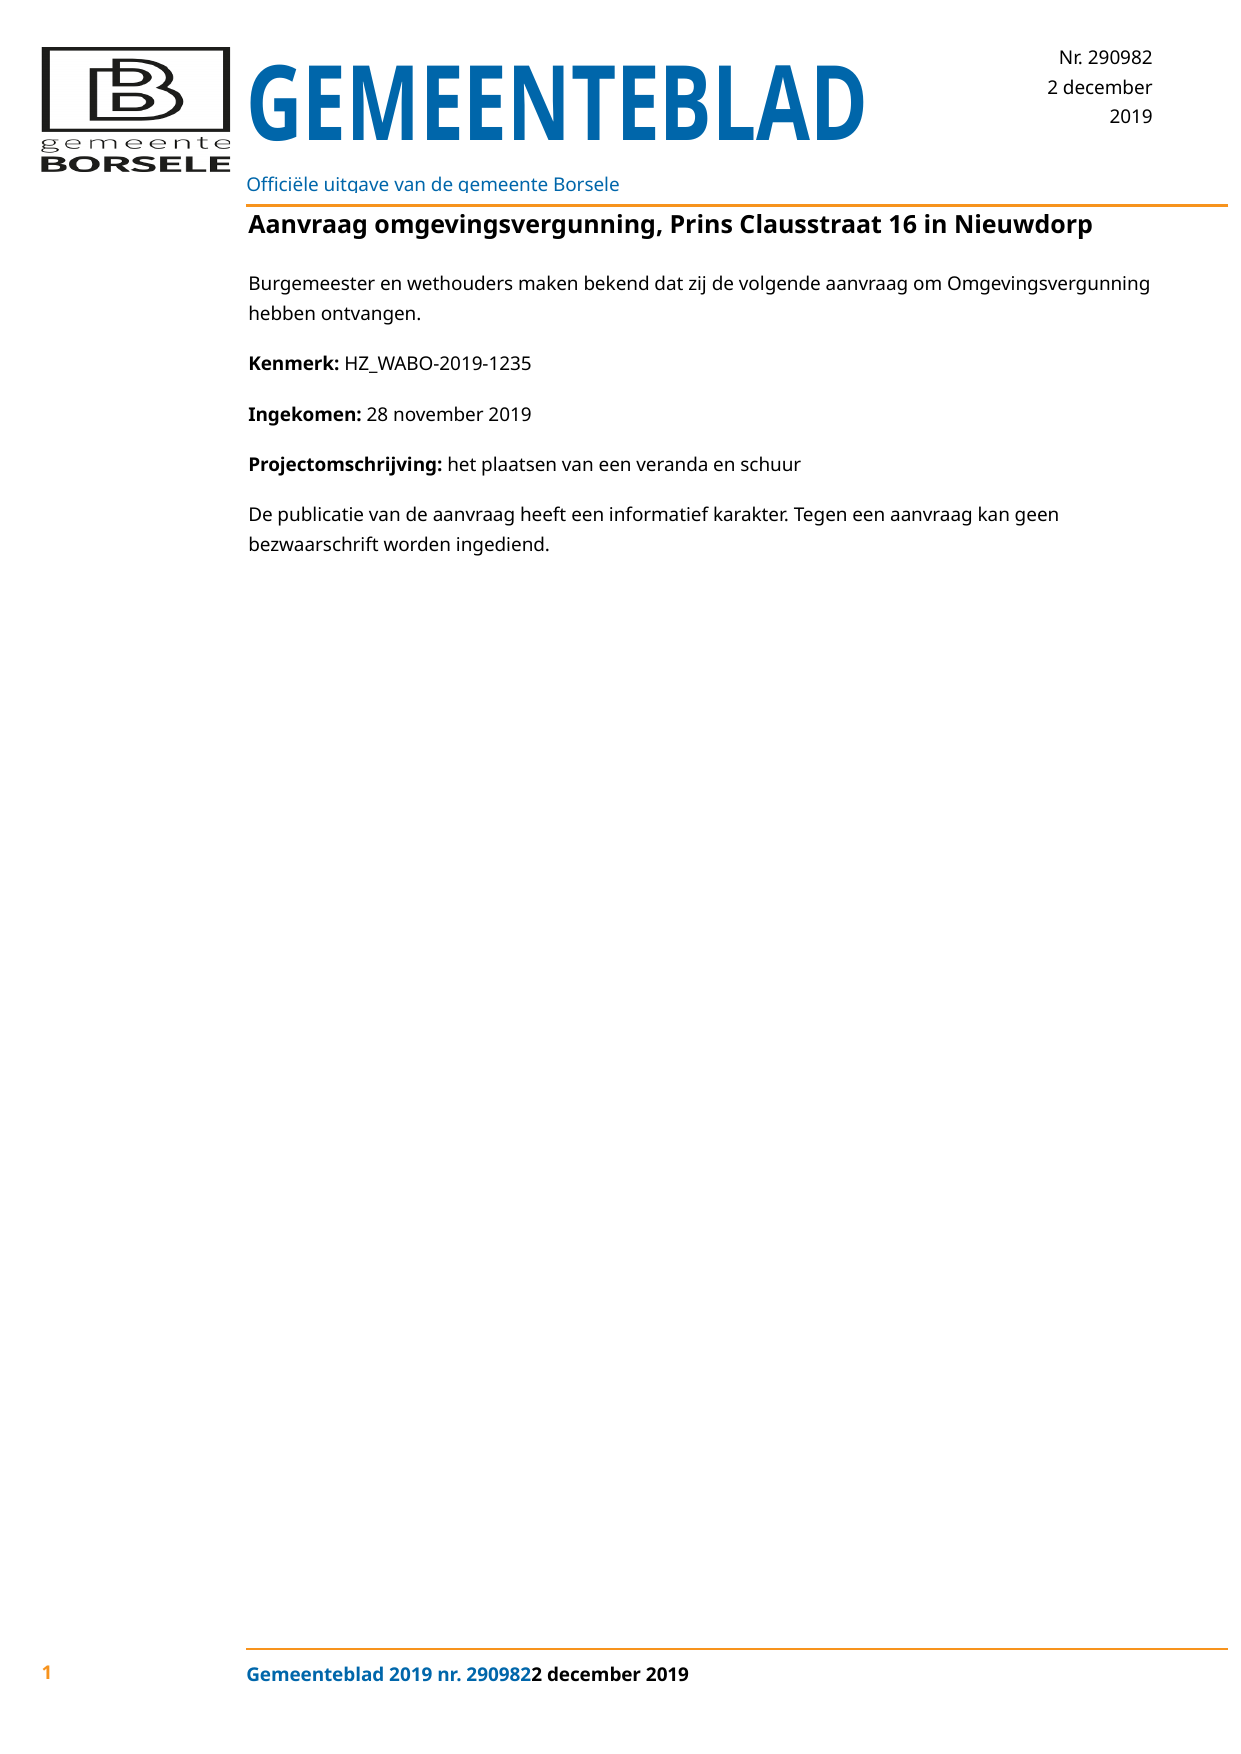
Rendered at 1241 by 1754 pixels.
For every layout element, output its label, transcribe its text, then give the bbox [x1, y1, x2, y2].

text Kenmerk: HZ_WABO-2019-1235 [248, 350, 1152, 376]
text Aanvraag omgevingsvergunning, Prins Clausstraat 16 in Nieuwdorp [248, 207, 1152, 241]
text Burgemeester en wethouders maken bekend dat zij de volgende aanvraag om Omgevingsvergunning hebben ontvangen. [248, 270, 1152, 326]
picture [41, 47, 231, 172]
text Ingekomen: 28 november 2019 [248, 401, 1152, 426]
text Projectomschrijving: het plaatsen van een veranda en schuur [248, 451, 1152, 477]
text De publicatie van de aanvraag heeft een informatief karakter. Tegen een aanvraag kan geen bezwaarschrift worden ingediend. [248, 502, 1152, 557]
